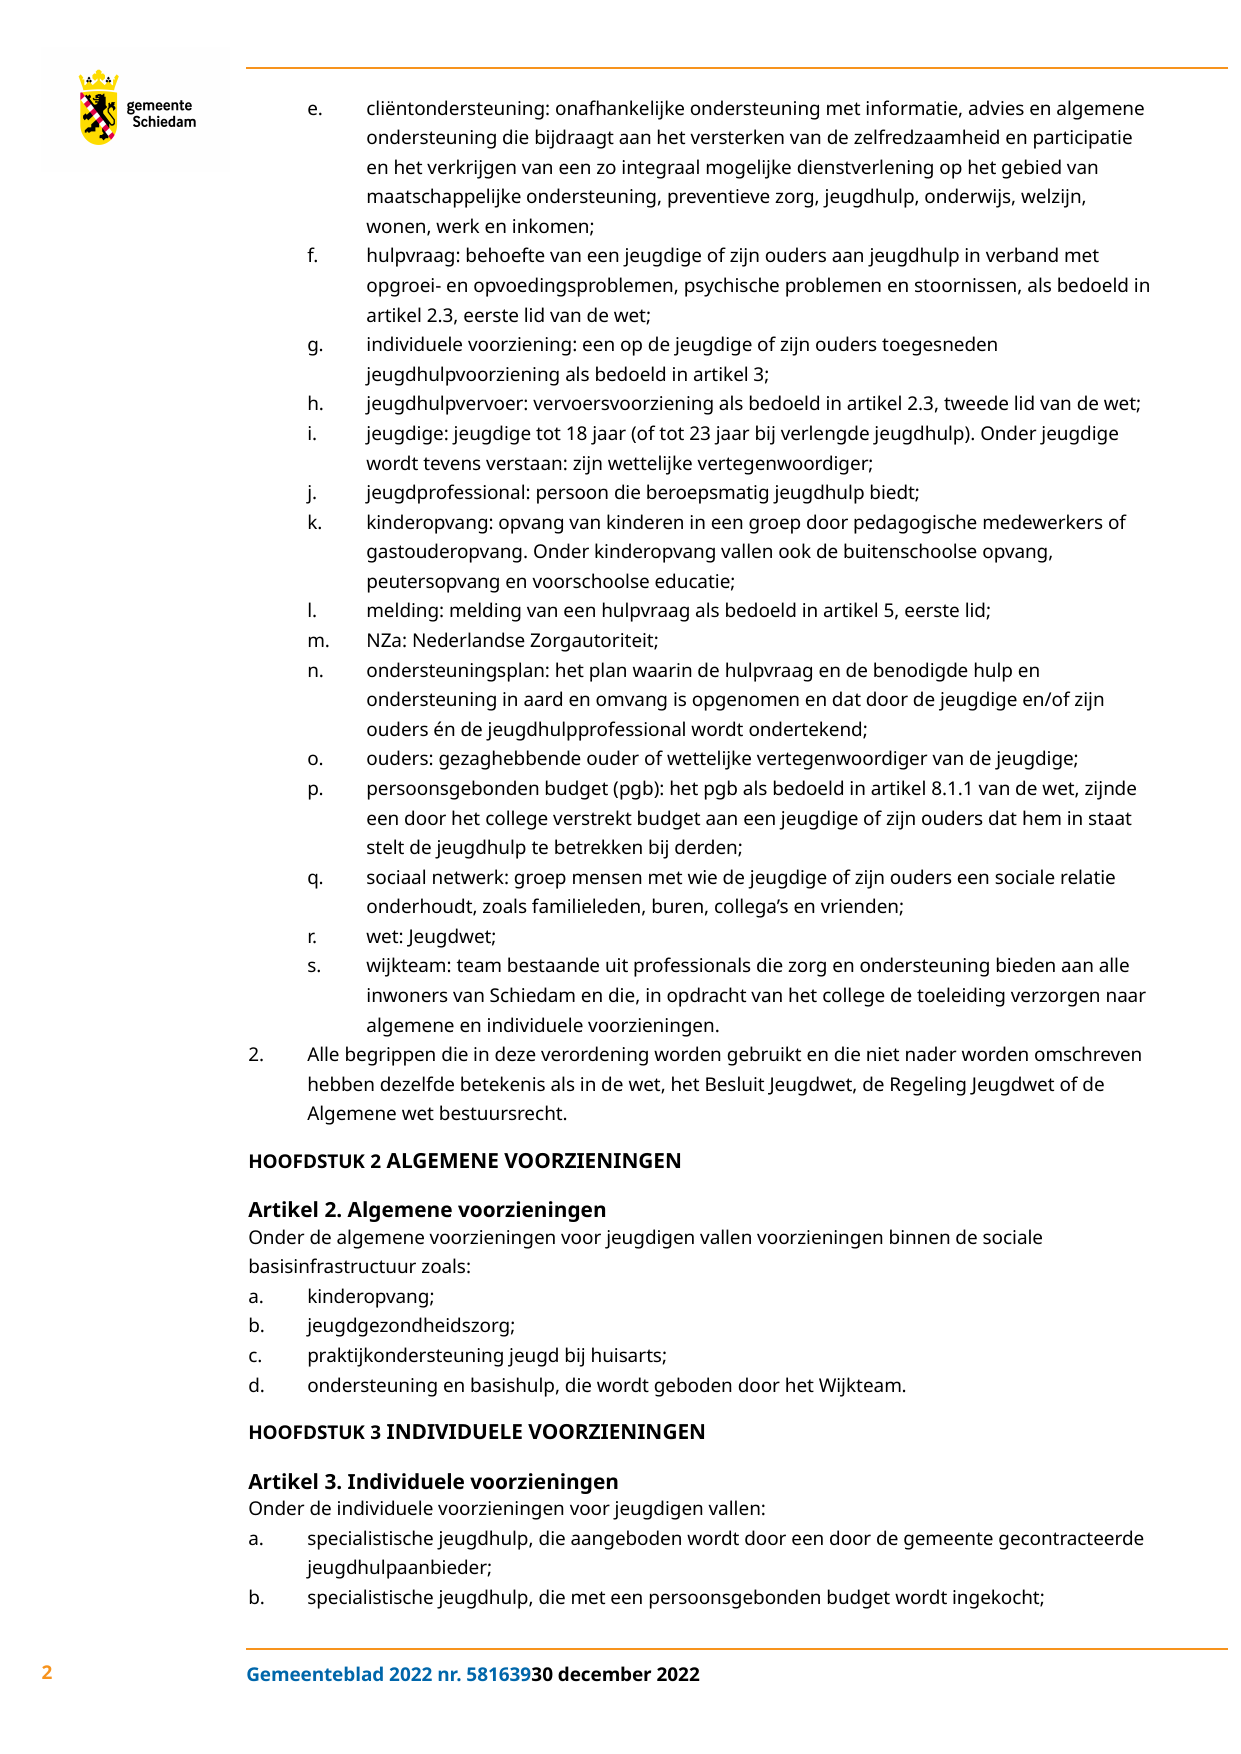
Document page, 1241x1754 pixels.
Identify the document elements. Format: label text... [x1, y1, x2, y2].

text HOOFDSTUK 3 INDIVIDUELE VOORZIENINGEN [248, 1417, 1152, 1446]
list persoonsgebonden budget (pgb): het pgb als bedoeld in artikel 8.1.1 van de wet, zijnde een door het college verstrekt budget aan een jeugdige of zijn ouders dat hem in staat stelt de jeugdhulp te betrekken bij derden; [307, 775, 1152, 860]
list individuele voorziening: een op de jeugdige of zijn ouders toegesneden jeugdhulpvoorziening als bedoeld in artikel 3; [307, 331, 1152, 387]
list kinderopvang; [248, 1283, 1152, 1309]
list hulpvraag: behoefte van een jeugdige of zijn ouders aan jeugdhulp in verband met opgroei- en opvoedingsproblemen, psychische problemen en stoornissen, als bedoeld in artikel 2.3, eerste lid van de wet; [307, 243, 1152, 328]
picture [41, 47, 231, 172]
list jeugdige: jeugdige tot 18 jaar (of tot 23 jaar bij verlengde jeugdhulp). Onder jeugdige wordt tevens verstaan: zijn wettelijke vertegenwoordiger; [307, 420, 1152, 476]
list ondersteuningsplan: het plan waarin de hulpvraag en de benodigde hulp en ondersteuning in aard en omvang is opgenomen en dat door de jeugdige en/of zijn ouders én de jeugdhulpprofessional wordt ondertekend; [307, 657, 1152, 742]
list NZa: Nederlandse Zorgautoriteit; [307, 627, 1152, 653]
list specialistische jeugdhulp, die met een persoonsgebonden budget wordt ingekocht; [248, 1584, 1152, 1610]
text Artikel 3. Individuele voorzieningen [248, 1467, 1152, 1495]
list ondersteuning en basishulp, die wordt geboden door het Wijkteam. [248, 1372, 1152, 1398]
text Onder de algemene voorzieningen voor jeugdigen vallen voorzieningen binnen de sociale basisinfrastructuur zoals: [248, 1224, 1152, 1279]
list jeugdprofessional: persoon die beroepsmatig jeugdhulp biedt; [307, 479, 1152, 505]
list jeugdgezondheidszorg; [248, 1313, 1152, 1338]
text Onder de individuele voorzieningen voor jeugdigen vallen: [248, 1495, 1152, 1521]
text HOOFDSTUK 2 ALGEMENE VOORZIENINGEN [248, 1146, 1152, 1175]
list cliëntondersteuning: onafhankelijke ondersteuning met informatie, advies en algemene ondersteuning die bijdraagt aan het versterken van de zelfredzaamheid en participatie en het verkrijgen van een zo integraal mogelijke dienstverlening op het gebied van maatschappelijke ondersteuning, preventieve zorg, jeugdhulp, onderwijs, welzijn, wonen, werk en inkomen; [307, 95, 1152, 239]
list specialistische jeugdhulp, die aangeboden wordt door een door de gemeente gecontracteerde jeugdhulpaanbieder; [248, 1525, 1152, 1580]
list wijkteam: team bestaande uit professionals die zorg en ondersteuning bieden aan alle inwoners van Schiedam en die, in opdracht van het college de toeleiding verzorgen naar algemene en individuele voorzieningen. [307, 953, 1152, 1038]
text Artikel 2. Algemene voorzieningen [248, 1196, 1152, 1224]
list jeugdhulpvervoer: vervoersvoorziening als bedoeld in artikel 2.3, tweede lid van de wet; [307, 391, 1152, 416]
list kinderopvang: opvang van kinderen in een groep door pedagogische medewerkers of gastouderopvang. Onder kinderopvang vallen ook de buitenschoolse opvang, peutersopvang en voorschoolse educatie; [307, 509, 1152, 594]
list praktijkondersteuning jeugd bij huisarts; [248, 1342, 1152, 1368]
list sociaal netwerk: groep mensen met wie de jeugdige of zijn ouders een sociale relatie onderhoudt, zoals familieleden, buren, collega’s en vrienden; [307, 864, 1152, 919]
list ouders: gezaghebbende ouder of wettelijke vertegenwoordiger van de jeugdige; [307, 746, 1152, 771]
list wet: Jeugdwet; [307, 923, 1152, 949]
list Alle begrippen die in deze verordening worden gebruikt en die niet nader worden omschreven hebben dezelfde betekenis als in de wet, het Besluit Jeugdwet, de Regeling Jeugdwet of de Algemene wet bestuursrecht. [248, 1041, 1152, 1126]
list melding: melding van een hulpvraag als bedoeld in artikel 5, eerste lid; [307, 598, 1152, 623]
